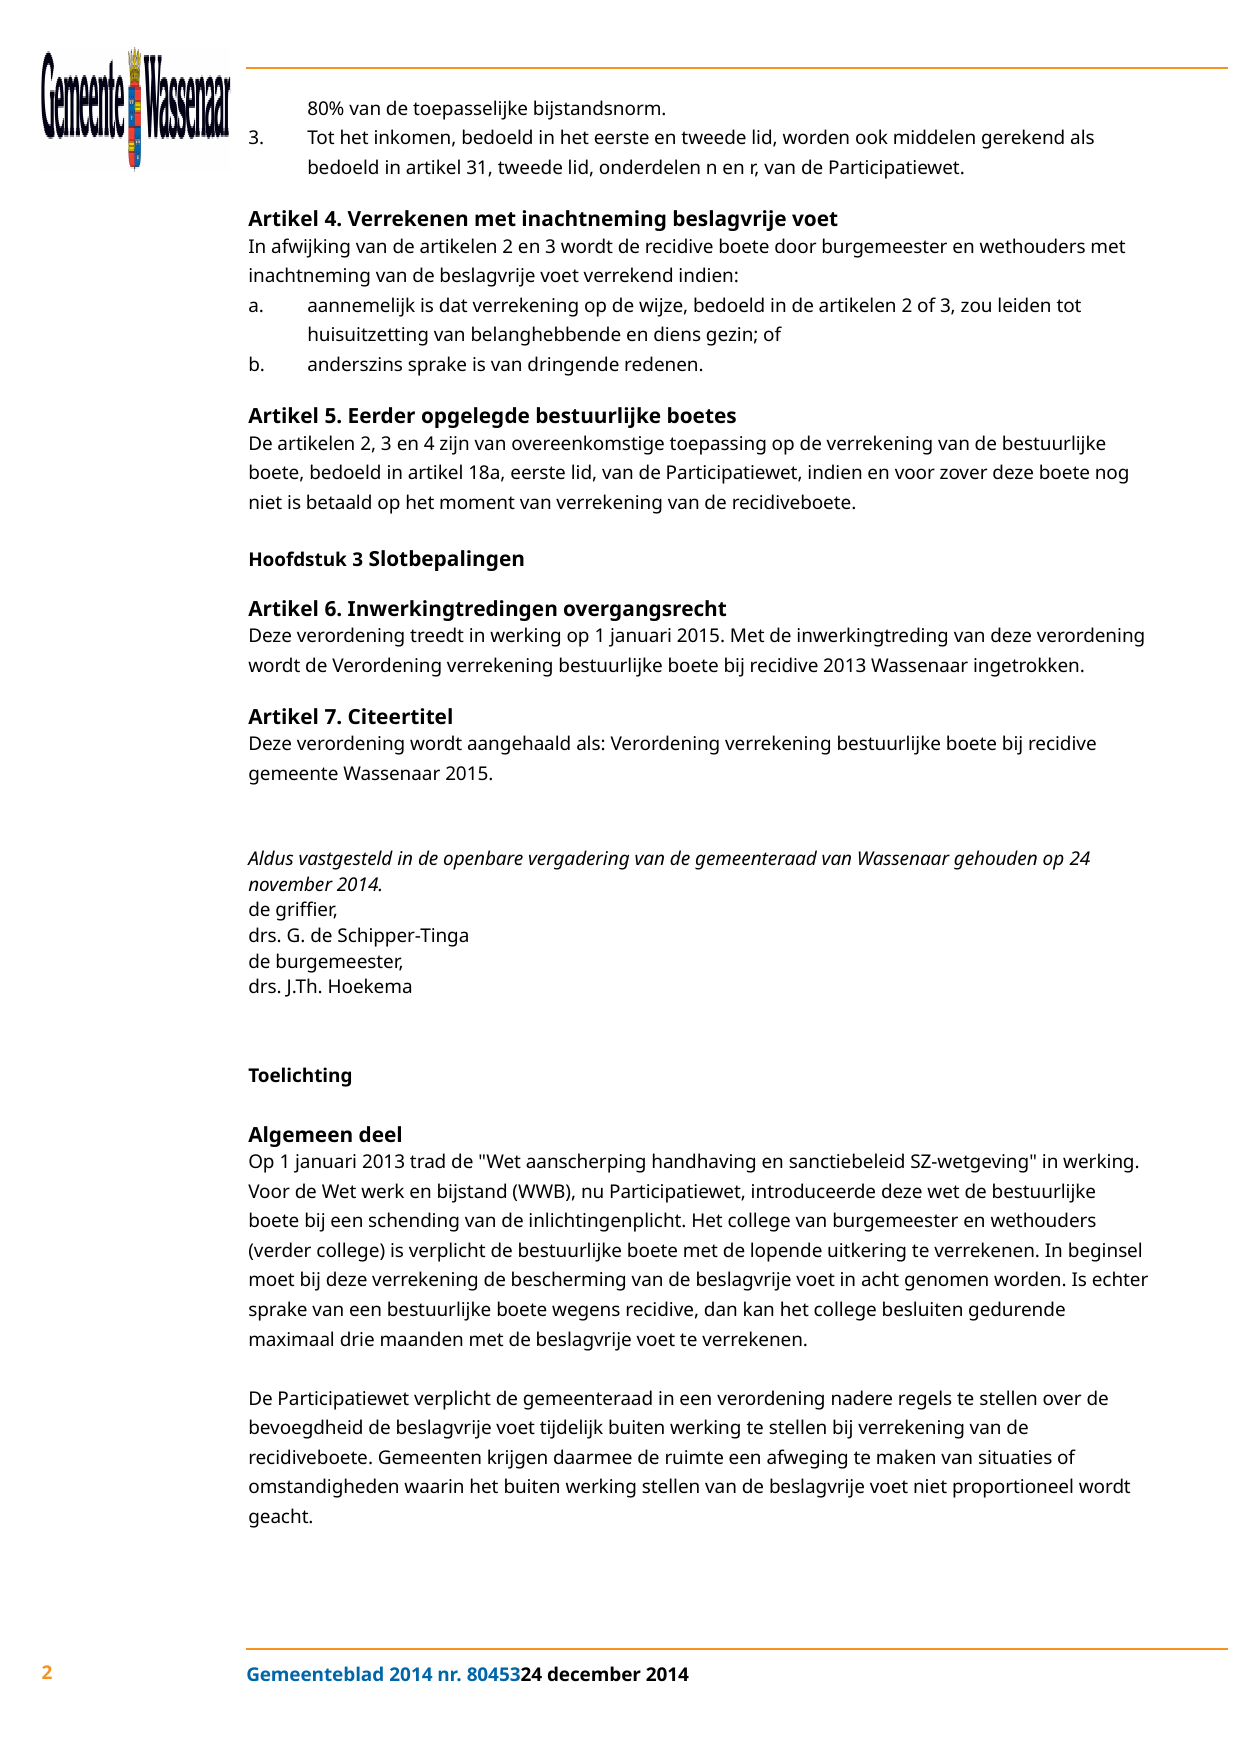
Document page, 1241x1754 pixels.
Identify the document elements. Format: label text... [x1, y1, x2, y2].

text drs. G. de Schipper-Tinga [248, 922, 1152, 948]
text drs. J.Th. Hoekema [248, 974, 1152, 999]
text Artikel 7. Citeertitel [248, 702, 1152, 731]
text Hoofdstuk 3 Slotbepalingen [248, 544, 1152, 573]
text Algemeen deel [248, 1120, 1152, 1148]
text Op 1 januari 2013 trad de "Wet aanscherping handhaving en sanctiebeleid SZ-wetgeving" in werking. Voor de Wet werk en bijstand (WWB), nu Participatiewet, introduceerde deze wet de bestuurlijke boete bij een schending van de inlichtingenplicht. Het college van burgemeester en wethouders (verder college) is verplicht de bestuurlijke boete met de lopende uitkering te verrekenen. In beginsel moet bij deze verrekening de bescherming van de beslagvrije voet in acht genomen worden. Is echter sprake van een bestuurlijke boete wegens recidive, dan kan het college besluiten gedurende maximaal drie maanden met de beslagvrije voet te verrekenen. [248, 1148, 1152, 1351]
text de burgemeester, [248, 948, 1152, 974]
list 80% van de toepasselijke bijstandsnorm. [248, 95, 1152, 121]
text de griffier, [248, 897, 1152, 922]
text Toelichting [248, 1051, 1152, 1091]
text De artikelen 2, 3 en 4 zijn van overeenkomstige toepassing op de verrekening van de bestuurlijke boete, bedoeld in artikel 18a, eerste lid, van de Participatiewet, indien en voor zover deze boete nog niet is betaald op het moment van verrekening van de recidiveboete. [248, 430, 1152, 515]
text Artikel 6. Inwerkingtredingen overgangsrecht [248, 594, 1152, 622]
text Aldus vastgesteld in de openbare vergadering van de gemeenteraad van Wassenaar gehouden op 24 november 2014. [248, 845, 1152, 897]
text Artikel 4. Verrekenen met inachtneming beslagvrije voet [248, 204, 1152, 233]
text Artikel 5. Eerder opgelegde bestuurlijke boetes [248, 402, 1152, 430]
list aannemelijk is dat verrekening op de wijze, bedoeld in de artikelen 2 of 3, zou leiden tot huisuitzetting van belanghebbende en diens gezin; of [248, 292, 1152, 347]
text Deze verordening wordt aangehaald als: Verordening verrekening bestuurlijke boete bij recidive gemeente Wassenaar 2015. [248, 731, 1152, 786]
list anderszins sprake is van dringende redenen. [248, 351, 1152, 377]
text De Participatiewet verplicht de gemeenteraad in een verordening nadere regels te stellen over de bevoegdheid de beslagvrije voet tijdelijk buiten werking te stellen bij verrekening van de recidiveboete. Gemeenten krijgen daarmee de ruimte een afweging te maken van situaties of omstandigheden waarin het buiten werking stellen van de beslagvrije voet niet proportioneel wordt geacht. [248, 1385, 1152, 1529]
list Tot het inkomen, bedoeld in het eerste en tweede lid, worden ook middelen gerekend als bedoeld in artikel 31, tweede lid, onderdelen n en r, van de Participatiewet. [248, 124, 1152, 180]
text Deze verordening treedt in werking op 1 januari 2015. Met de inwerkingtreding van deze verordening wordt de Verordening verrekening bestuurlijke boete bij recidive 2013 Wassenaar ingetrokken. [248, 622, 1152, 677]
picture [41, 47, 231, 172]
text In afwijking van de artikelen 2 en 3 wordt de recidive boete door burgemeester en wethouders met inachtneming van de beslagvrije voet verrekend indien: [248, 233, 1152, 288]
